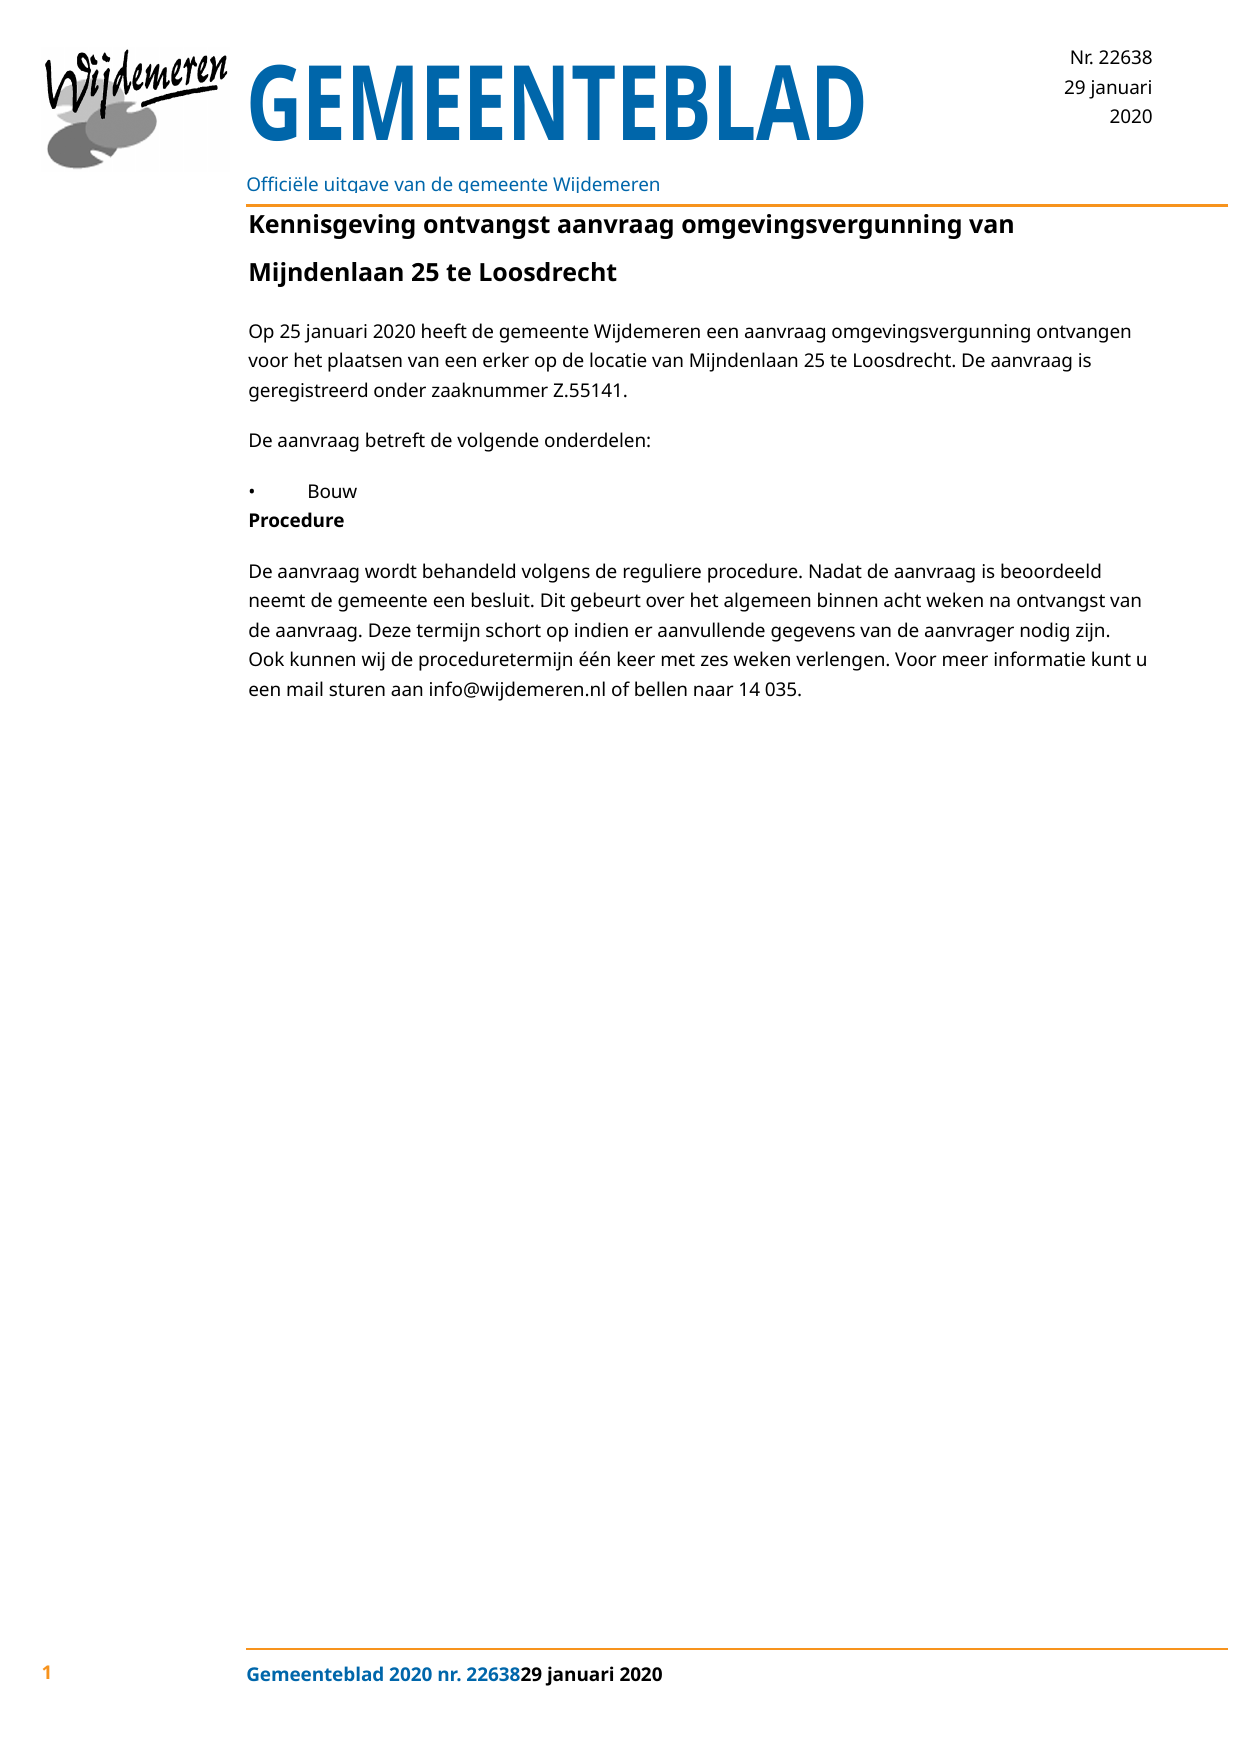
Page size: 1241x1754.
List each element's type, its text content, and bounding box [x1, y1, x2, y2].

text Op 25 januari 2020 heeft de gemeente Wijdemeren een aanvraag omgevingsvergunning ontvangen voor het plaatsen van een erker op de locatie van Mijndenlaan 25 te Loosdrecht. De aanvraag is geregistreerd onder zaaknummer Z.55141. [248, 318, 1152, 403]
text Procedure [248, 507, 1152, 533]
text Kennisgeving ontvangst aanvraag omgevingsvergunning van Mijndenlaan 25 te Loosdrecht [248, 207, 1152, 288]
picture [41, 47, 231, 172]
text De aanvraag wordt behandeld volgens de reguliere procedure. Nadat de aanvraag is beoordeeld neemt de gemeente een besluit. Dit gebeurt over het algemeen binnen acht weken na ontvangst van de aanvraag. Deze termijn schort op indien er aanvullende gegevens van de aanvrager nodig zijn. Ook kunnen wij de proceduretermijn één keer met zes weken verlengen. Voor meer informatie kunt u een mail sturen aan info@wijdemeren.nl of bellen naar 14 035. [248, 558, 1152, 702]
list Bouw [248, 478, 1152, 504]
text De aanvraag betreft de volgende onderdelen: [248, 427, 1152, 453]
